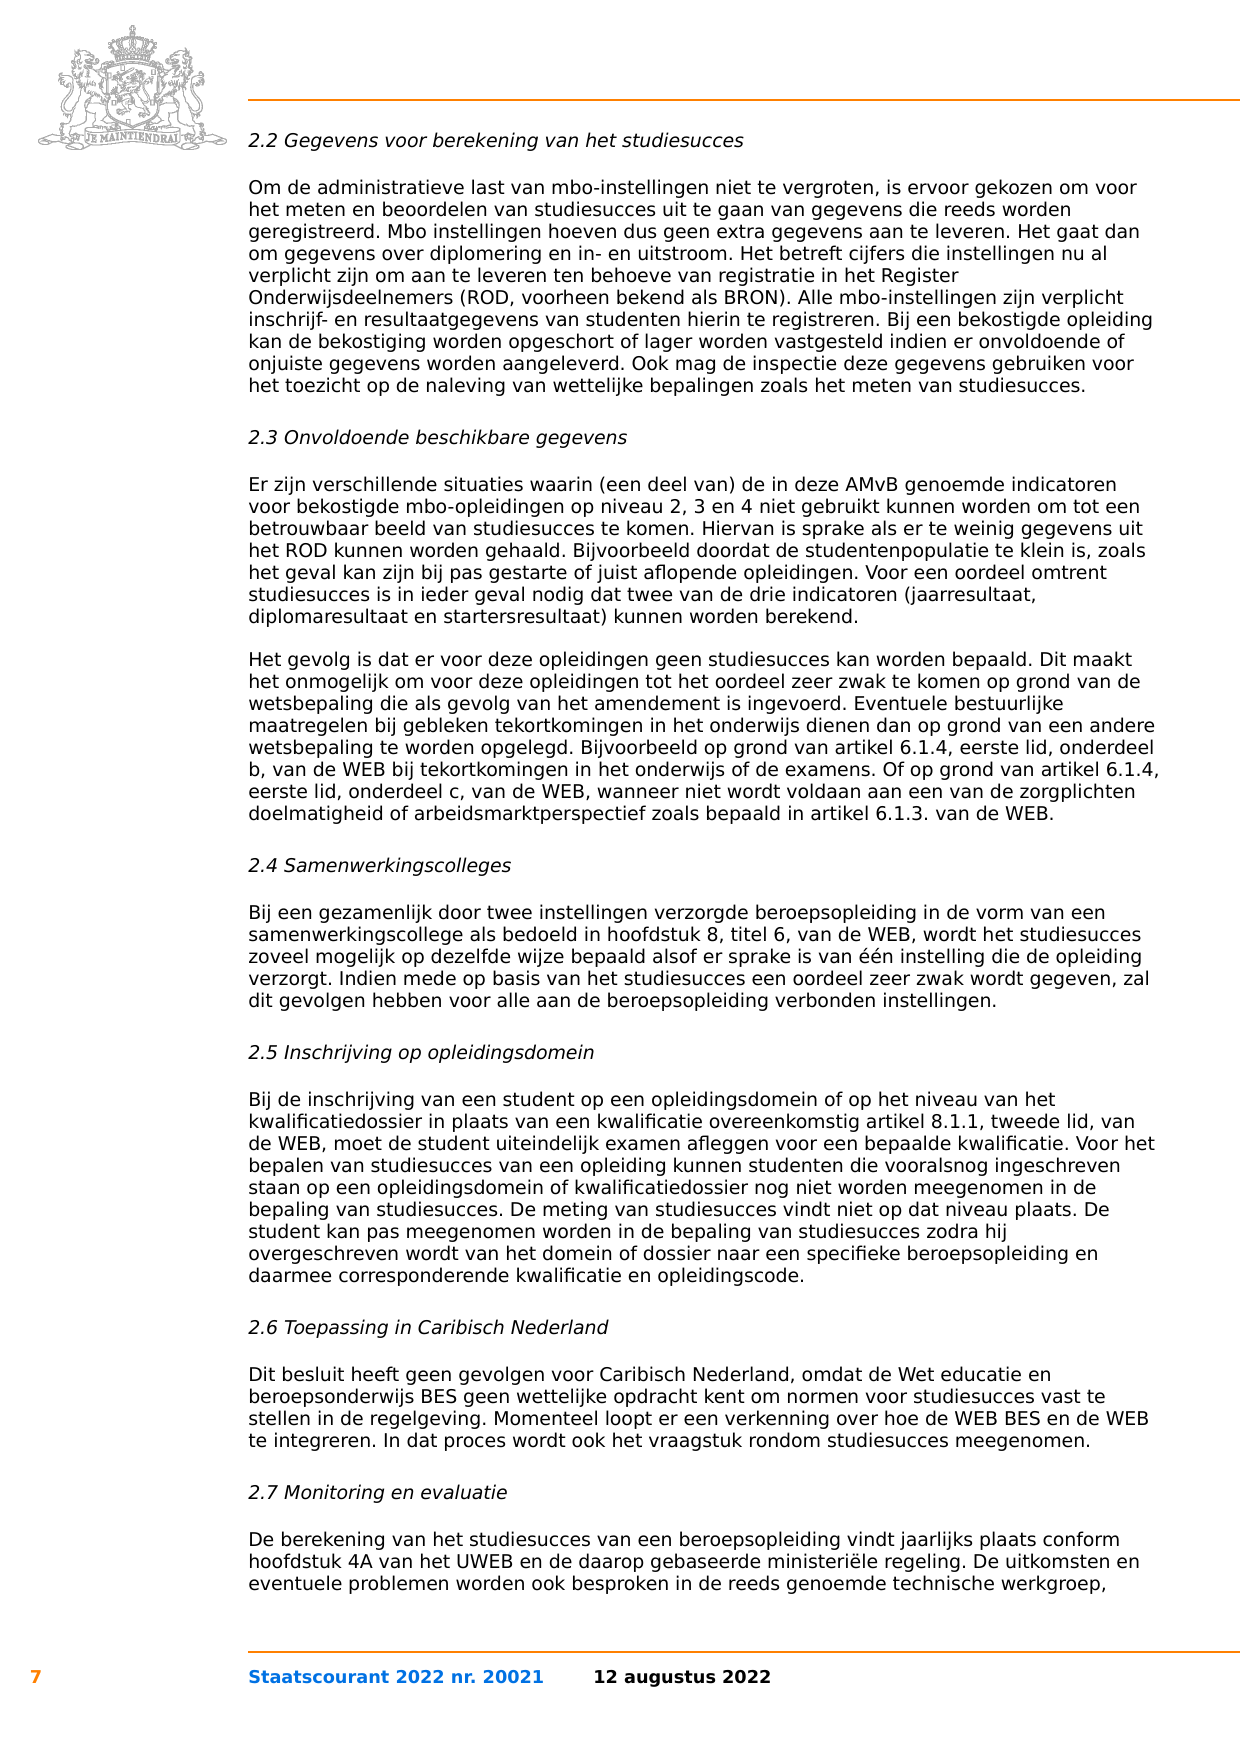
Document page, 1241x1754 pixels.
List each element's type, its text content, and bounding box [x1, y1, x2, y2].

text Bij een gezamenlijk door twee instellingen verzorgde beroepsopleiding in de vorm van een samenwerkingscollege als bedoeld in hoofdstuk 8, titel 6, van de WEB, wordt het studiesucces zoveel mogelijk op dezelfde wijze bepaald alsof er sprake is van één instelling die de opleiding verzorgt. Indien mede op basis van het studiesucces een oordeel zeer zwak wordt gegeven, zal dit gevolgen hebben voor alle aan de beroepsopleiding verbonden instellingen. [248, 902, 1163, 1012]
text Er zijn verschillende situaties waarin (een deel van) de in deze AMvB genoemde indicatoren voor bekostigde mbo-opleidingen op niveau 2, 3 en 4 niet gebruikt kunnen worden om tot een betrouwbaar beeld van studiesucces te komen. Hiervan is sprake als er te weinig gegevens uit het ROD kunnen worden gehaald. Bijvoorbeeld doordat de studentenpopulatie te klein is, zoals het geval kan zijn bij pas gestarte of juist aflopende opleidingen. Voor een oordeel omtrent studiesucces is in ieder geval nodig dat twee van de drie indicatoren (jaarresultaat, diplomaresultaat en startersresultaat) kunnen worden berekend. [248, 474, 1163, 627]
text Het gevolg is dat er voor deze opleidingen geen studiesucces kan worden bepaald. Dit maakt het onmogelijk om voor deze opleidingen tot het oordeel zeer zwak te komen op grond van de wetsbepaling die als gevolg van het amendement is ingevoerd. Eventuele bestuurlijke maatregelen bij gebleken tekortkomingen in het onderwijs dienen dan op grond van een andere wetsbepaling te worden opgelegd. Bijvoorbeeld op grond van artikel 6.1.4, eerste lid, onderdeel b, van de WEB bij tekortkomingen in het onderwijs of de examens. Of op grond van artikel 6.1.4, eerste lid, onderdeel c, van de WEB, wanneer niet wordt voldaan aan een van de zorgplichten doelmatigheid of arbeidsmarktperspectief zoals bepaald in artikel 6.1.3. van de WEB. [248, 649, 1163, 825]
subtitle 2.5 Inschrijving op opleidingsdomein [248, 1042, 1163, 1064]
subtitle 2.2 Gegevens voor berekening van het studiesucces [248, 130, 1163, 152]
text Dit besluit heeft geen gevolgen voor Caribisch Nederland, omdat de Wet educatie en beroepsonderwijs BES geen wettelijke opdracht kent om normen voor studiesucces vast te stellen in de regelgeving. Momenteel loopt er een verkenning over hoe de WEB BES en de WEB te integreren. In dat proces wordt ook het vraagstuk rondom studiesucces meegenomen. [248, 1364, 1163, 1452]
subtitle 2.7 Monitoring en evaluatie [248, 1482, 1163, 1504]
text Om de administratieve last van mbo-instellingen niet te vergroten, is ervoor gekozen om voor het meten en beoordelen van studiesucces uit te gaan van gegevens die reeds worden geregistreerd. Mbo instellingen hoeven dus geen extra gegevens aan te leveren. Het gaat dan om gegevens over diplomering en in- en uitstroom. Het betreft cijfers die instellingen nu al verplicht zijn om aan te leveren ten behoeve van registratie in het Register Onderwijsdeelnemers (ROD, voorheen bekend als BRON). Alle mbo-instellingen zijn verplicht inschrijf- en resultaatgegevens van studenten hierin te registreren. Bij een bekostigde opleiding kan de bekostiging worden opgeschort of lager worden vastgesteld indien er onvoldoende of onjuiste gegevens worden aangeleverd. Ook mag de inspectie deze gegevens gebruiken voor het toezicht op de naleving van wettelijke bepalingen zoals het meten van studiesucces. [248, 177, 1163, 397]
text De berekening van het studiesucces van een beroepsopleiding vindt jaarlijks plaats conform hoofdstuk 4A van het UWEB en de daarop gebaseerde ministeriële regeling. De uitkomsten en eventuele problemen worden ook besproken in de reeds genoemde technische werkgroep, [248, 1529, 1163, 1595]
text Bij de inschrijving van een student op een opleidingsdomein of op het niveau van het kwalificatiedossier in plaats van een kwalificatie overeenkomstig artikel 8.1.1, tweede lid, van de WEB, moet de student uiteindelijk examen afleggen voor een bepaalde kwalificatie. Voor het bepalen van studiesucces van een opleiding kunnen studenten die vooralsnog ingeschreven staan op een opleidingsdomein of kwalificatiedossier nog niet worden meegenomen in de bepaling van studiesucces. De meting van studiesucces vindt niet op dat niveau plaats. De student kan pas meegenomen worden in de bepaling van studiesucces zodra hij overgeschreven wordt van het domein of dossier naar een specifieke beroepsopleiding en daarmee corresponderende kwalificatie en opleidingscode. [248, 1089, 1163, 1287]
subtitle 2.3 Onvoldoende beschikbare gegevens [248, 427, 1163, 449]
picture [38, 25, 227, 150]
subtitle 2.4 Samenwerkingscolleges [248, 855, 1163, 877]
subtitle 2.6 Toepassing in Caribisch Nederland [248, 1317, 1163, 1339]
